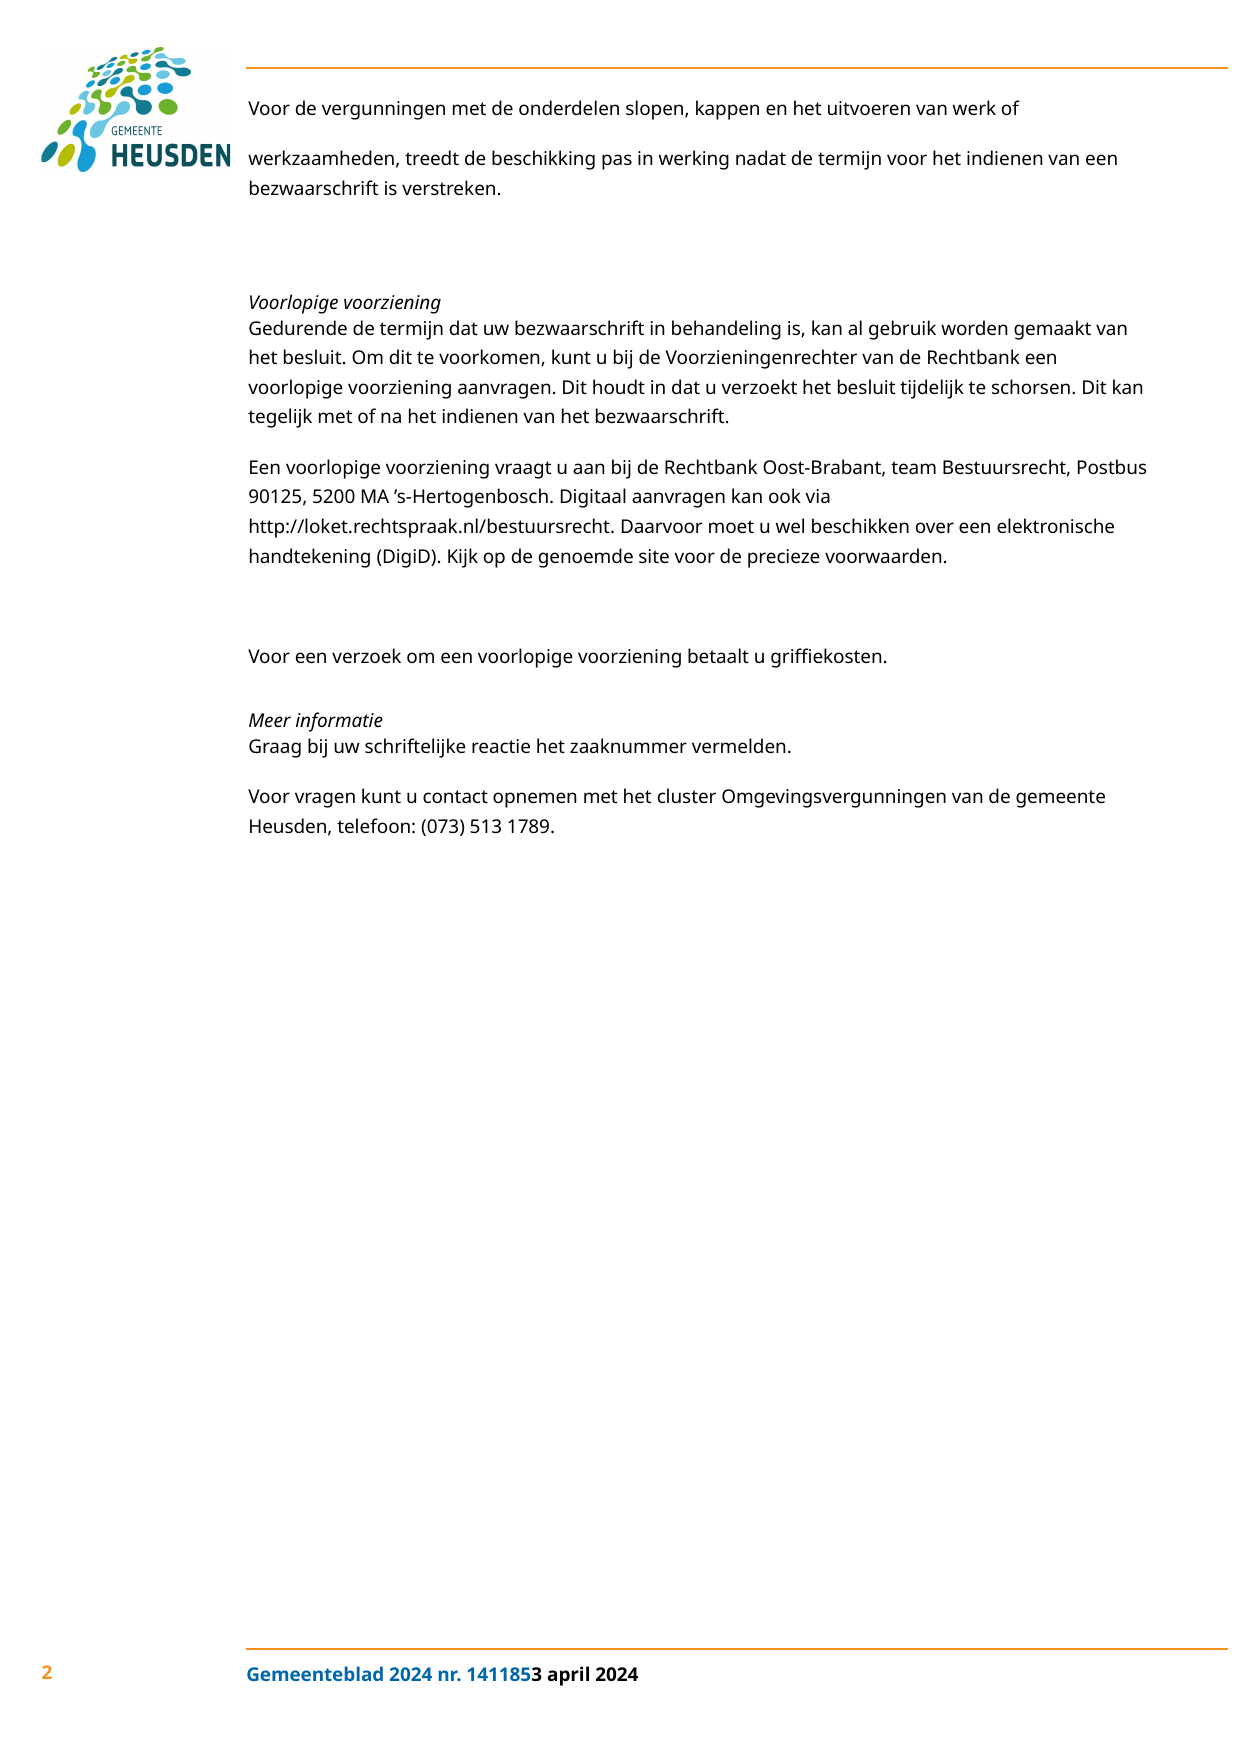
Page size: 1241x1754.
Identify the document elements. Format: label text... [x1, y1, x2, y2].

text Gedurende de termijn dat uw bezwaarschrift in behandeling is, kan al gebruik worden gemaakt van het besluit. Om dit te voorkomen, kunt u bij de Voorzieningenrechter van de Rechtbank een voorlopige voorziening aanvragen. Dit houdt in dat u verzoekt het besluit tijdelijk te schorsen. Dit kan tegelijk met of na het indienen van het bezwaarschrift. [248, 315, 1152, 429]
text Voorlopige voorziening [248, 289, 1152, 315]
text Voor een verzoek om een voorlopige voorziening betaalt u griffiekosten. [248, 644, 1152, 669]
picture [41, 47, 231, 172]
text Voor vragen kunt u contact opnemen met het cluster Omgevingsvergunningen van de gemeente Heusden, telefoon: (073) 513 1789. [248, 784, 1152, 839]
text werkzaamheden, treedt de beschikking pas in werking nadat de termijn voor het indienen van een bezwaarschrift is verstreken. [248, 145, 1152, 201]
text Voor de vergunningen met de onderdelen slopen, kappen en het uitvoeren van werk of [248, 95, 1152, 121]
text Een voorlopige voorziening vraagt u aan bij de Rechtbank Oost-Brabant, team Bestuursrecht, Postbus 90125, 5200 MA ’s-Hertogenbosch. Digitaal aanvragen kan ook via http://loket.rechtspraak.nl/bestuursrecht. Daarvoor moet u wel beschikken over een elektronische handtekening (DigiD). Kijk op de genoemde site voor de precieze voorwaarden. [248, 454, 1152, 568]
text Meer informatie [248, 708, 1152, 733]
text Graag bij uw schriftelijke reactie het zaaknummer vermelden. [248, 733, 1152, 759]
